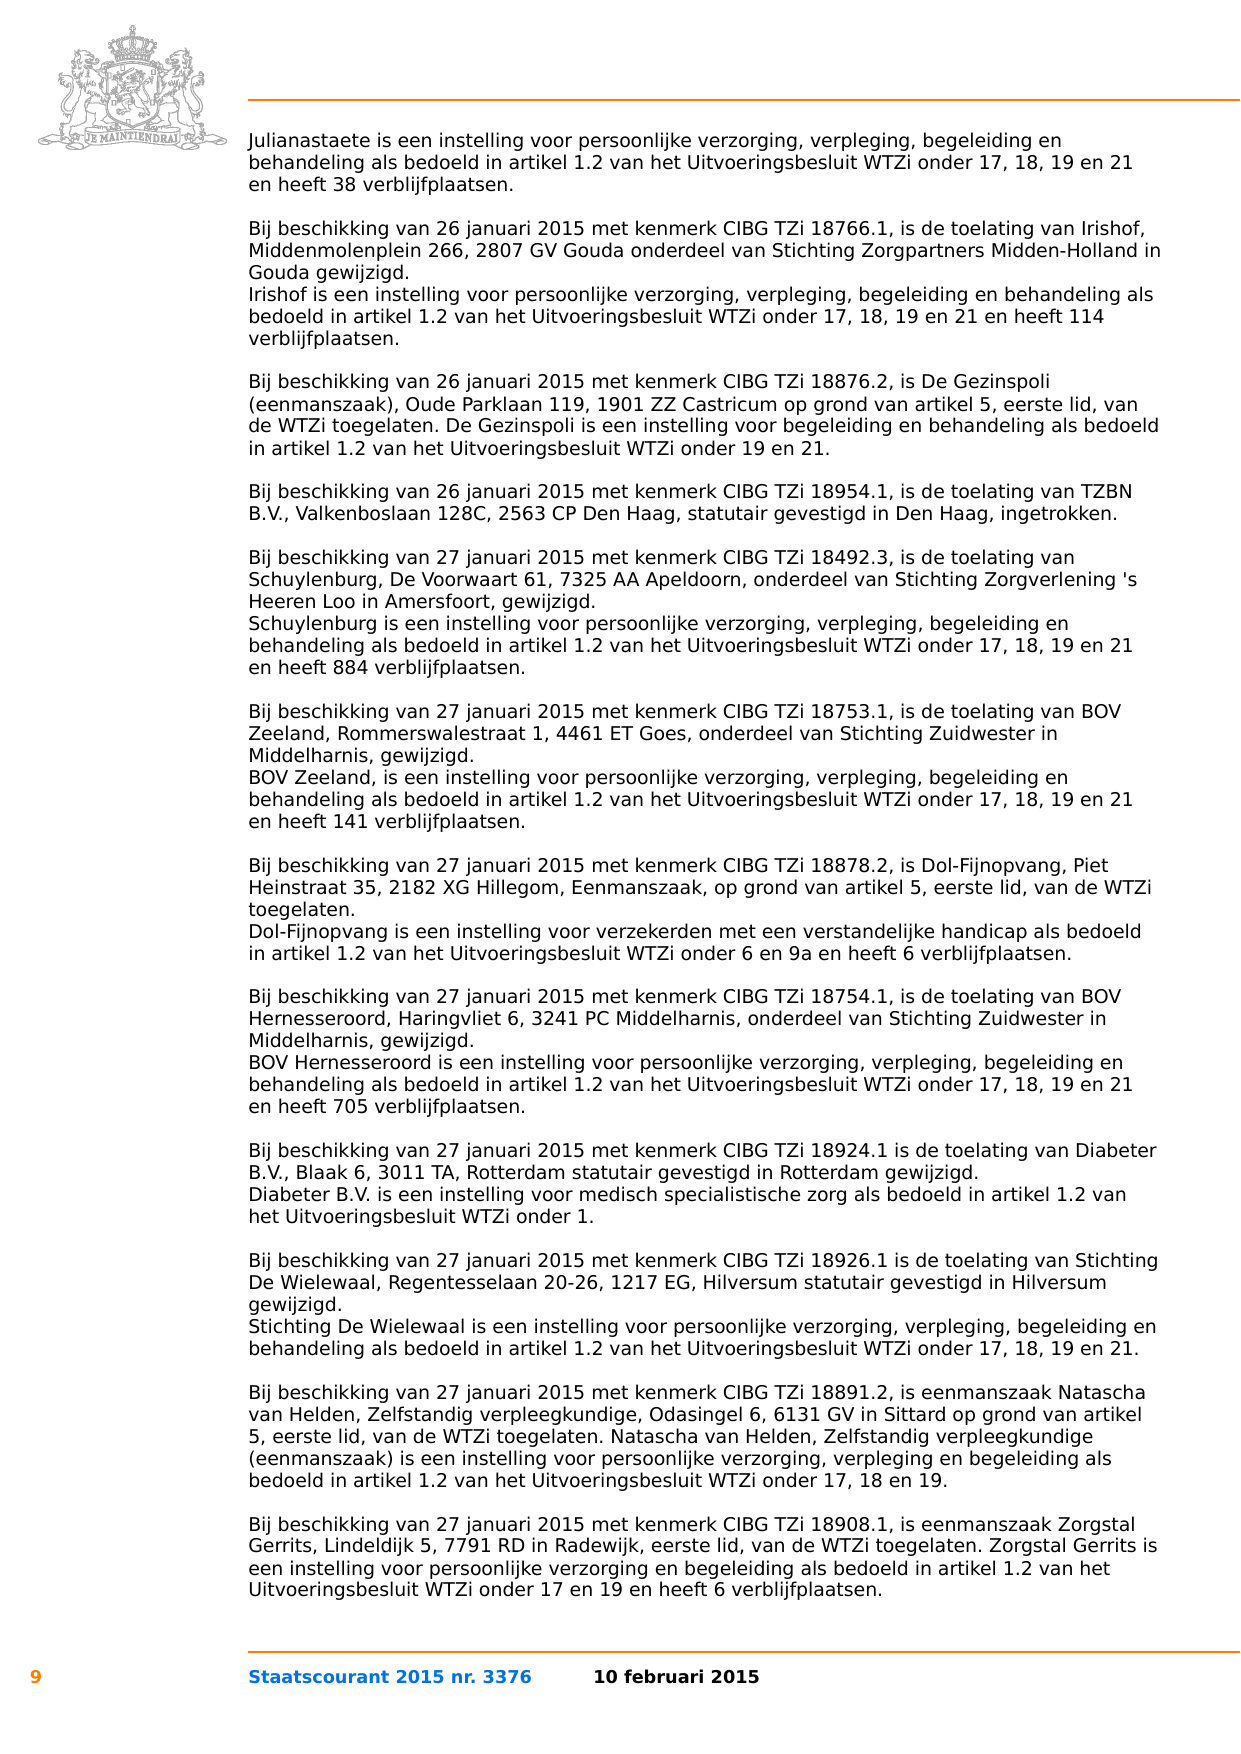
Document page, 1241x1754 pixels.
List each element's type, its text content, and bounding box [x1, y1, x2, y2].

text Dol-Fijnopvang is een instelling voor verzekerden met een verstandelijke handicap als bedoeld in artikel 1.2 van het Uitvoeringsbesluit WTZi onder 6 en 9a en heeft 6 verblijfplaatsen. [248, 921, 1163, 964]
text Bij beschikking van 27 januari 2015 met kenmerk CIBG TZi 18753.1, is de toelating van BOV Zeeland, Rommerswalestraat 1, 4461 ET Goes, onderdeel van Stichting Zuidwester in Middelharnis, gewijzigd. [248, 701, 1163, 767]
text Diabeter B.V. is een instelling voor medisch specialistische zorg als bedoeld in artikel 1.2 van het Uitvoeringsbesluit WTZi onder 1. [248, 1184, 1163, 1228]
text Bij beschikking van 27 januari 2015 met kenmerk CIBG TZi 18754.1, is de toelating van BOV Hernesseroord, Haringvliet 6, 3241 PC Middelharnis, onderdeel van Stichting Zuidwester in Middelharnis, gewijzigd. [248, 986, 1163, 1052]
text Bij beschikking van 27 januari 2015 met kenmerk CIBG TZi 18926.1 is de toelating van Stichting De Wielewaal, Regentesselaan 20-26, 1217 EG, Hilversum statutair gevestigd in Hilversum gewijzigd. [248, 1250, 1163, 1316]
text BOV Zeeland, is een instelling voor persoonlijke verzorging, verpleging, begeleiding en behandeling als bedoeld in artikel 1.2 van het Uitvoeringsbesluit WTZi onder 17, 18, 19 en 21 en heeft 141 verblijfplaatsen. [248, 767, 1163, 833]
text Bij beschikking van 26 januari 2015 met kenmerk CIBG TZi 18766.1, is de toelating van Irishof, Middenmolenplein 266, 2807 GV Gouda onderdeel van Stichting Zorgpartners Midden-Holland in Gouda gewijzigd. [248, 218, 1163, 284]
text Bij beschikking van 26 januari 2015 met kenmerk CIBG TZi 18954.1, is de toelating van TZBN B.V., Valkenboslaan 128C, 2563 CP Den Haag, statutair gevestigd in Den Haag, ingetrokken. [248, 481, 1163, 525]
picture [38, 25, 227, 150]
text Bij beschikking van 27 januari 2015 met kenmerk CIBG TZi 18924.1 is de toelating van Diabeter B.V., Blaak 6, 3011 TA, Rotterdam statutair gevestigd in Rotterdam gewijzigd. [248, 1140, 1163, 1184]
text Bij beschikking van 27 januari 2015 met kenmerk CIBG TZi 18878.2, is Dol-Fijnopvang, Piet Heinstraat 35, 2182 XG Hillegom, Eenmanszaak, op grond van artikel 5, eerste lid, van de WTZi toegelaten. [248, 854, 1163, 921]
text Bij beschikking van 27 januari 2015 met kenmerk CIBG TZi 18891.2, is eenmanszaak Natascha van Helden, Zelfstandig verpleegkundige, Odasingel 6, 6131 GV in Sittard op grond van artikel 5, eerste lid, van de WTZi toegelaten. Natascha van Helden, Zelfstandig verpleegkundige (eenmanszaak) is een instelling voor persoonlijke verzorging, verpleging en begeleiding als bedoeld in artikel 1.2 van het Uitvoeringsbesluit WTZi onder 17, 18 en 19. [248, 1382, 1163, 1492]
text Bij beschikking van 27 januari 2015 met kenmerk CIBG TZi 18908.1, is eenmanszaak Zorgstal Gerrits, Lindeldijk 5, 7791 RD in Radewijk, eerste lid, van de WTZi toegelaten. Zorgstal Gerrits is een instelling voor persoonlijke verzorging en begeleiding als bedoeld in artikel 1.2 van het Uitvoeringsbesluit WTZi onder 17 en 19 en heeft 6 verblijfplaatsen. [248, 1513, 1163, 1601]
text Julianastaete is een instelling voor persoonlijke verzorging, verpleging, begeleiding en behandeling als bedoeld in artikel 1.2 van het Uitvoeringsbesluit WTZi onder 17, 18, 19 en 21 en heeft 38 verblijfplaatsen. [248, 130, 1163, 196]
text Stichting De Wielewaal is een instelling voor persoonlijke verzorging, verpleging, begeleiding en behandeling als bedoeld in artikel 1.2 van het Uitvoeringsbesluit WTZi onder 17, 18, 19 en 21. [248, 1316, 1163, 1360]
text BOV Hernesseroord is een instelling voor persoonlijke verzorging, verpleging, begeleiding en behandeling als bedoeld in artikel 1.2 van het Uitvoeringsbesluit WTZi onder 17, 18, 19 en 21 en heeft 705 verblijfplaatsen. [248, 1052, 1163, 1118]
text Irishof is een instelling voor persoonlijke verzorging, verpleging, begeleiding en behandeling als bedoeld in artikel 1.2 van het Uitvoeringsbesluit WTZi onder 17, 18, 19 en 21 en heeft 114 verblijfplaatsen. [248, 284, 1163, 349]
text Schuylenburg is een instelling voor persoonlijke verzorging, verpleging, begeleiding en behandeling als bedoeld in artikel 1.2 van het Uitvoeringsbesluit WTZi onder 17, 18, 19 en 21 en heeft 884 verblijfplaatsen. [248, 613, 1163, 679]
text Bij beschikking van 27 januari 2015 met kenmerk CIBG TZi 18492.3, is de toelating van Schuylenburg, De Voorwaart 61, 7325 AA Apeldoorn, onderdeel van Stichting Zorgverlening 's Heeren Loo in Amersfoort, gewijzigd. [248, 547, 1163, 613]
text Bij beschikking van 26 januari 2015 met kenmerk CIBG TZi 18876.2, is De Gezinspoli (eenmanszaak), Oude Parklaan 119, 1901 ZZ Castricum op grond van artikel 5, eerste lid, van de WTZi toegelaten. De Gezinspoli is een instelling voor begeleiding en behandeling als bedoeld in artikel 1.2 van het Uitvoeringsbesluit WTZi onder 19 en 21. [248, 371, 1163, 459]
